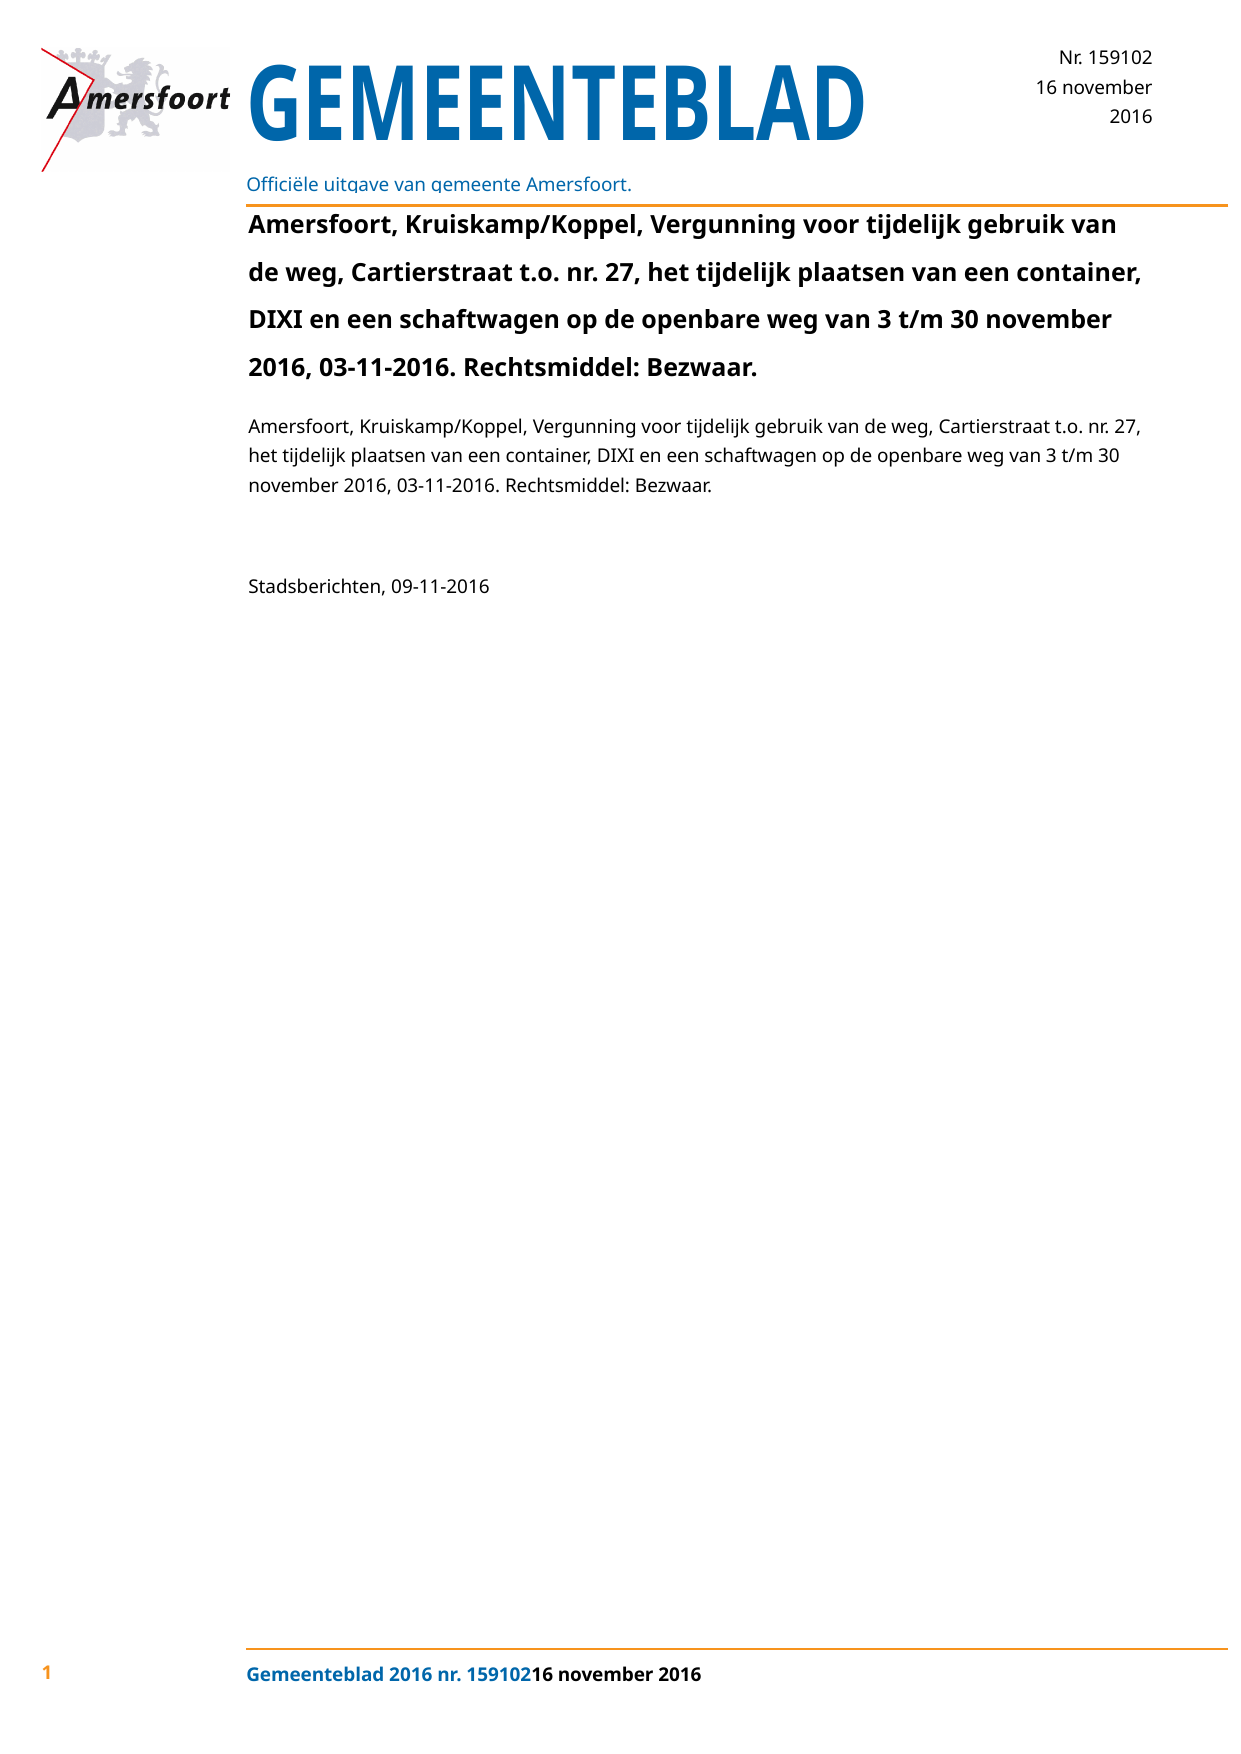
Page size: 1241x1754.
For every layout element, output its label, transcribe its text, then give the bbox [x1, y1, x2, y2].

text Amersfoort, Kruiskamp/Koppel, Vergunning voor tijdelijk gebruik van de weg, Cartierstraat t.o. nr. 27, het tijdelijk plaatsen van een container, DIXI en een schaftwagen op de openbare weg van 3 t/m 30 november 2016, 03-11-2016. Rechtsmiddel: Bezwaar. [248, 413, 1152, 498]
text Stadsberichten, 09-11-2016 [248, 573, 1152, 599]
text Amersfoort, Kruiskamp/Koppel, Vergunning voor tijdelijk gebruik van de weg, Cartierstraat t.o. nr. 27, het tijdelijk plaatsen van een container, DIXI en een schaftwagen op de openbare weg van 3 t/m 30 november 2016, 03-11-2016. Rechtsmiddel: Bezwaar. [248, 207, 1152, 384]
picture [41, 47, 231, 172]
